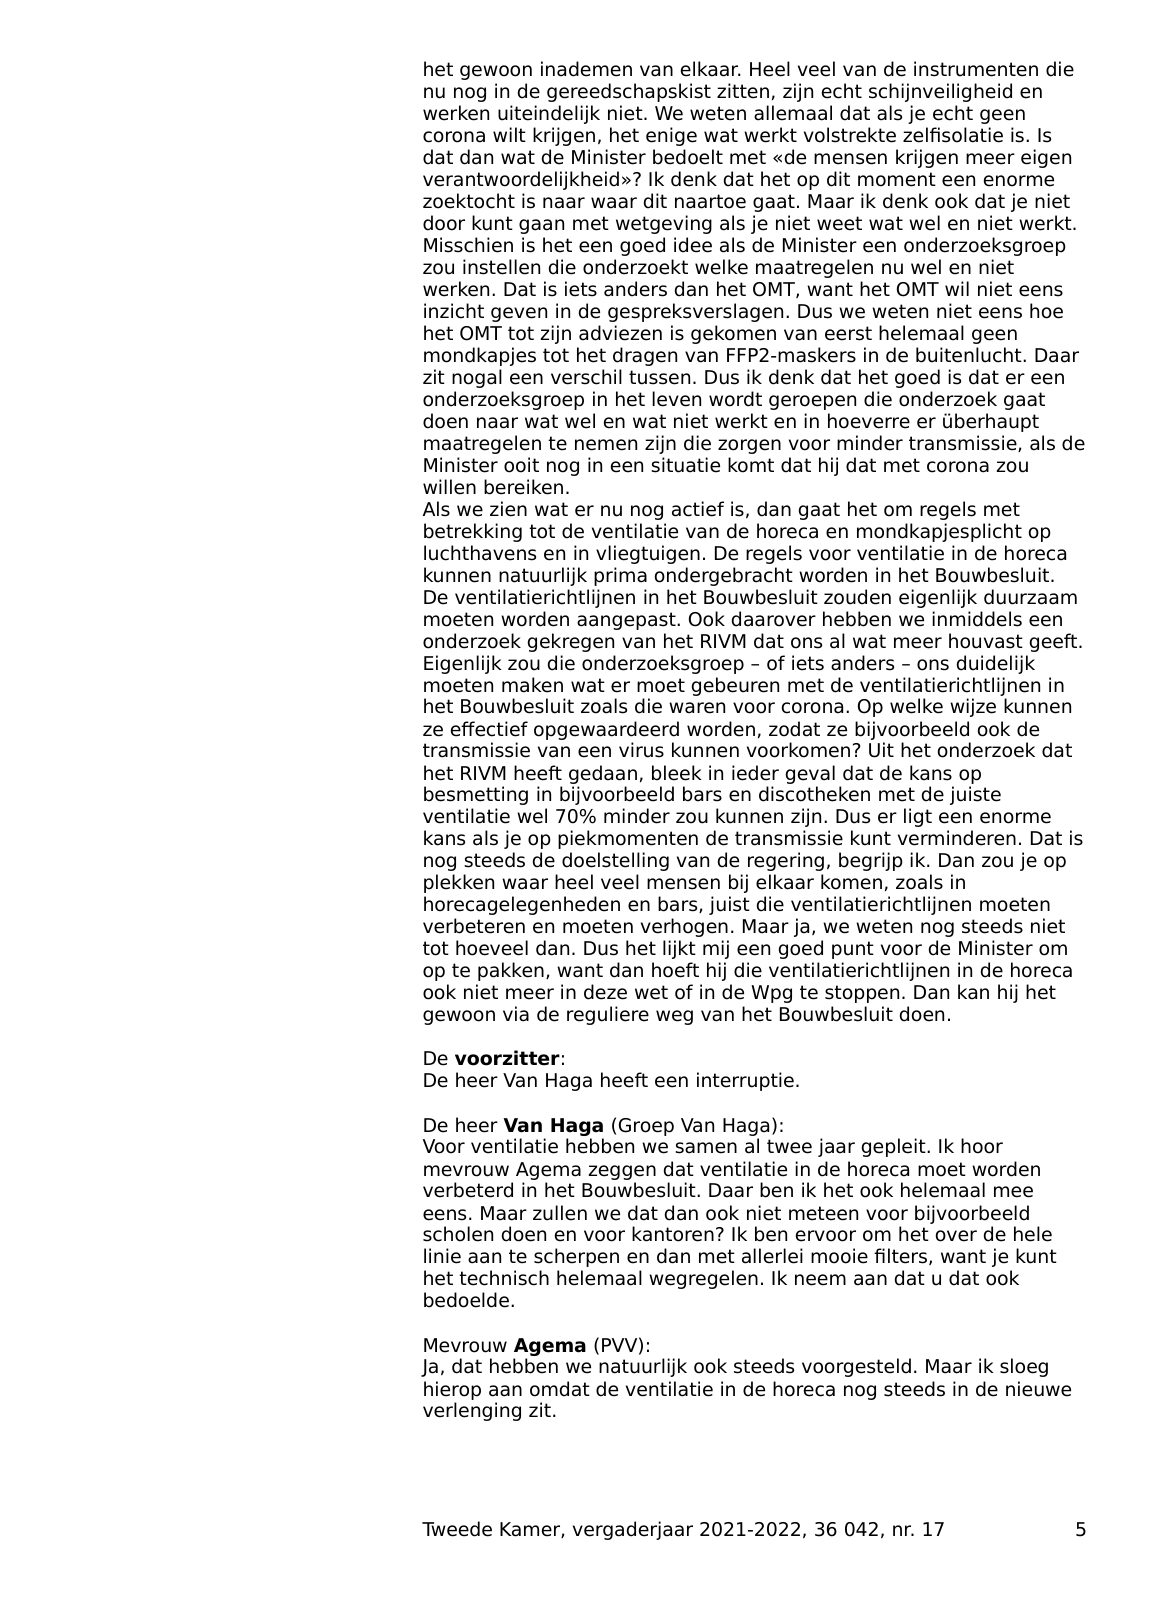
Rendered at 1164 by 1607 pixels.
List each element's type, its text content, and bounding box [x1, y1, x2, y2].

text Mevrouw Agema (PVV): [422, 1334, 1087, 1356]
text De voorzitter: [422, 1048, 1087, 1070]
text De heer Van Haga heeft een interruptie. [422, 1070, 1087, 1092]
text Ja, dat hebben we natuurlijk ook steeds voorgesteld. Maar ik sloeg hierop aan omdat de ventilatie in de horeca nog steeds in de nieuwe verlenging zit. [422, 1356, 1087, 1422]
text Voor ventilatie hebben we samen al twee jaar gepleit. Ik hoor mevrouw Agema zeggen dat ventilatie in de horeca moet worden verbeterd in het Bouwbesluit. Daar ben ik het ook helemaal mee eens. Maar zullen we dat dan ook niet meteen voor bijvoorbeeld scholen doen en voor kantoren? Ik ben ervoor om het over de hele linie aan te scherpen en dan met allerlei mooie filters, want je kunt het technisch helemaal wegregelen. Ik neem aan dat u dat ook bedoelde. [422, 1136, 1087, 1312]
text De heer Van Haga (Groep Van Haga): [422, 1114, 1087, 1136]
text het gewoon inademen van elkaar. Heel veel van de instrumenten die nu nog in de gereedschapskist zitten, zijn echt schijnveiligheid en werken uiteindelijk niet. We weten allemaal dat als je echt geen corona wilt krijgen, het enige wat werkt volstrekte zelfisolatie is. Is dat dan wat de Minister bedoelt met «de mensen krijgen meer eigen verantwoordelijkheid»? Ik denk dat het op dit moment een enorme zoektocht is naar waar dit naartoe gaat. Maar ik denk ook dat je niet door kunt gaan met wetgeving als je niet weet wat wel en niet werkt. [422, 59, 1087, 235]
text Als we zien wat er nu nog actief is, dan gaat het om regels met betrekking tot de ventilatie van de horeca en mondkapjesplicht op luchthavens en in vliegtuigen. De regels voor ventilatie in de horeca kunnen natuurlijk prima ondergebracht worden in het Bouwbesluit. De ventilatierichtlijnen in het Bouwbesluit zouden eigenlijk duurzaam moeten worden aangepast. Ook daarover hebben we inmiddels een onderzoek gekregen van het RIVM dat ons al wat meer houvast geeft. Eigenlijk zou die onderzoeksgroep – of iets anders – ons duidelijk moeten maken wat er moet gebeuren met de ventilatierichtlijnen in het Bouwbesluit zoals die waren voor corona. Op welke wijze kunnen ze effectief opgewaardeerd worden, zodat ze bijvoorbeeld ook de transmissie van een virus kunnen voorkomen? Uit het onderzoek dat het RIVM heeft gedaan, bleek in ieder geval dat de kans op besmetting in bijvoorbeeld bars en discotheken met de juiste ventilatie wel 70% minder zou kunnen zijn. Dus er ligt een enorme kans als je op piekmomenten de transmissie kunt verminderen. Dat is nog steeds de doelstelling van de regering, begrijp ik. Dan zou je op plekken waar heel veel mensen bij elkaar komen, zoals in horecagelegenheden en bars, juist die ventilatierichtlijnen moeten verbeteren en moeten verhogen. Maar ja, we weten nog steeds niet tot hoeveel dan. Dus het lijkt mij een goed punt voor de Minister om op te pakken, want dan hoeft hij die ventilatierichtlijnen in de horeca ook niet meer in deze wet of in de Wpg te stoppen. Dan kan hij het gewoon via de reguliere weg van het Bouwbesluit doen. [422, 499, 1087, 1026]
text Misschien is het een goed idee als de Minister een onderzoeksgroep zou instellen die onderzoekt welke maatregelen nu wel en niet werken. Dat is iets anders dan het OMT, want het OMT wil niet eens inzicht geven in de gespreksverslagen. Dus we weten niet eens hoe het OMT tot zijn adviezen is gekomen van eerst helemaal geen mondkapjes tot het dragen van FFP2-maskers in de buitenlucht. Daar zit nogal een verschil tussen. Dus ik denk dat het goed is dat er een onderzoeksgroep in het leven wordt geroepen die onderzoek gaat doen naar wat wel en wat niet werkt en in hoeverre er überhaupt maatregelen te nemen zijn die zorgen voor minder transmissie, als de Minister ooit nog in een situatie komt dat hij dat met corona zou willen bereiken. [422, 235, 1087, 499]
